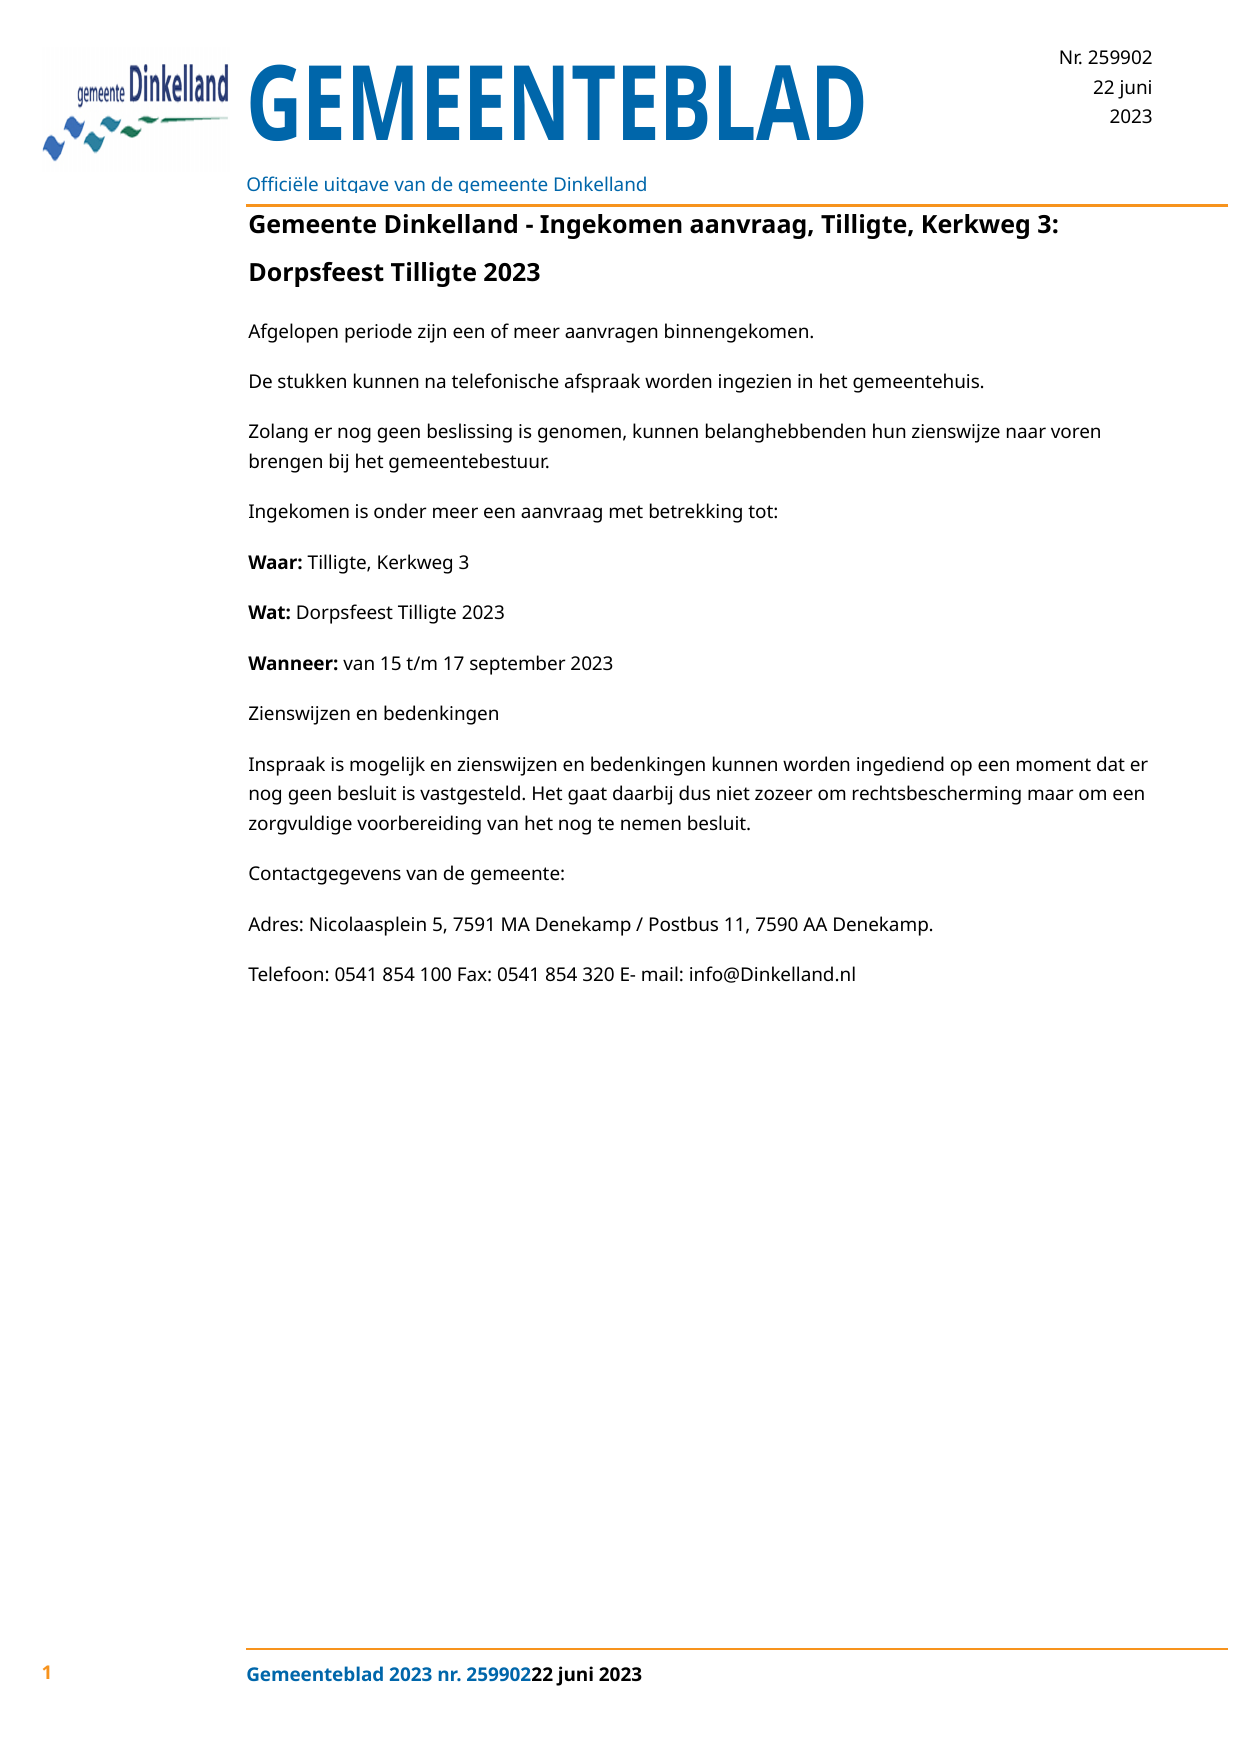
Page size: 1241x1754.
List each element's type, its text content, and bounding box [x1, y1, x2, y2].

text Zolang er nog geen beslissing is genomen, kunnen belanghebbenden hun zienswijze naar voren brengen bij het gemeentebestuur. [248, 419, 1152, 474]
text Contactgegevens van de gemeente: [248, 860, 1152, 886]
text Gemeente Dinkelland - Ingekomen aanvraag, Tilligte, Kerkweg 3: Dorpsfeest Tilligte 2023 [248, 207, 1152, 288]
text Wanneer: van 15 t/m 17 september 2023 [248, 650, 1152, 676]
text De stukken kunnen na telefonische afspraak worden ingezien in het gemeentehuis. [248, 368, 1152, 394]
text Inspraak is mogelijk en zienswijzen en bedenkingen kunnen worden ingediend op een moment dat er nog geen besluit is vastgesteld. Het gaat daarbij dus niet zozeer om rechtsbescherming maar om een zorgvuldige voorbereiding van het nog te nemen besluit. [248, 751, 1152, 836]
text Zienswijzen en bedenkingen [248, 700, 1152, 726]
text Wat: Dorpsfeest Tilligte 2023 [248, 599, 1152, 625]
text Telefoon: 0541 854 100 Fax: 0541 854 320 E- mail: info@Dinkelland.nl [248, 961, 1152, 987]
text Adres: Nicolaasplein 5, 7591 MA Denekamp / Postbus 11, 7590 AA Denekamp. [248, 911, 1152, 937]
picture [41, 47, 231, 172]
text Afgelopen periode zijn een of meer aanvragen binnengekomen. [248, 318, 1152, 344]
text Waar: Tilligte, Kerkweg 3 [248, 549, 1152, 575]
text Ingekomen is onder meer een aanvraag met betrekking tot: [248, 499, 1152, 524]
